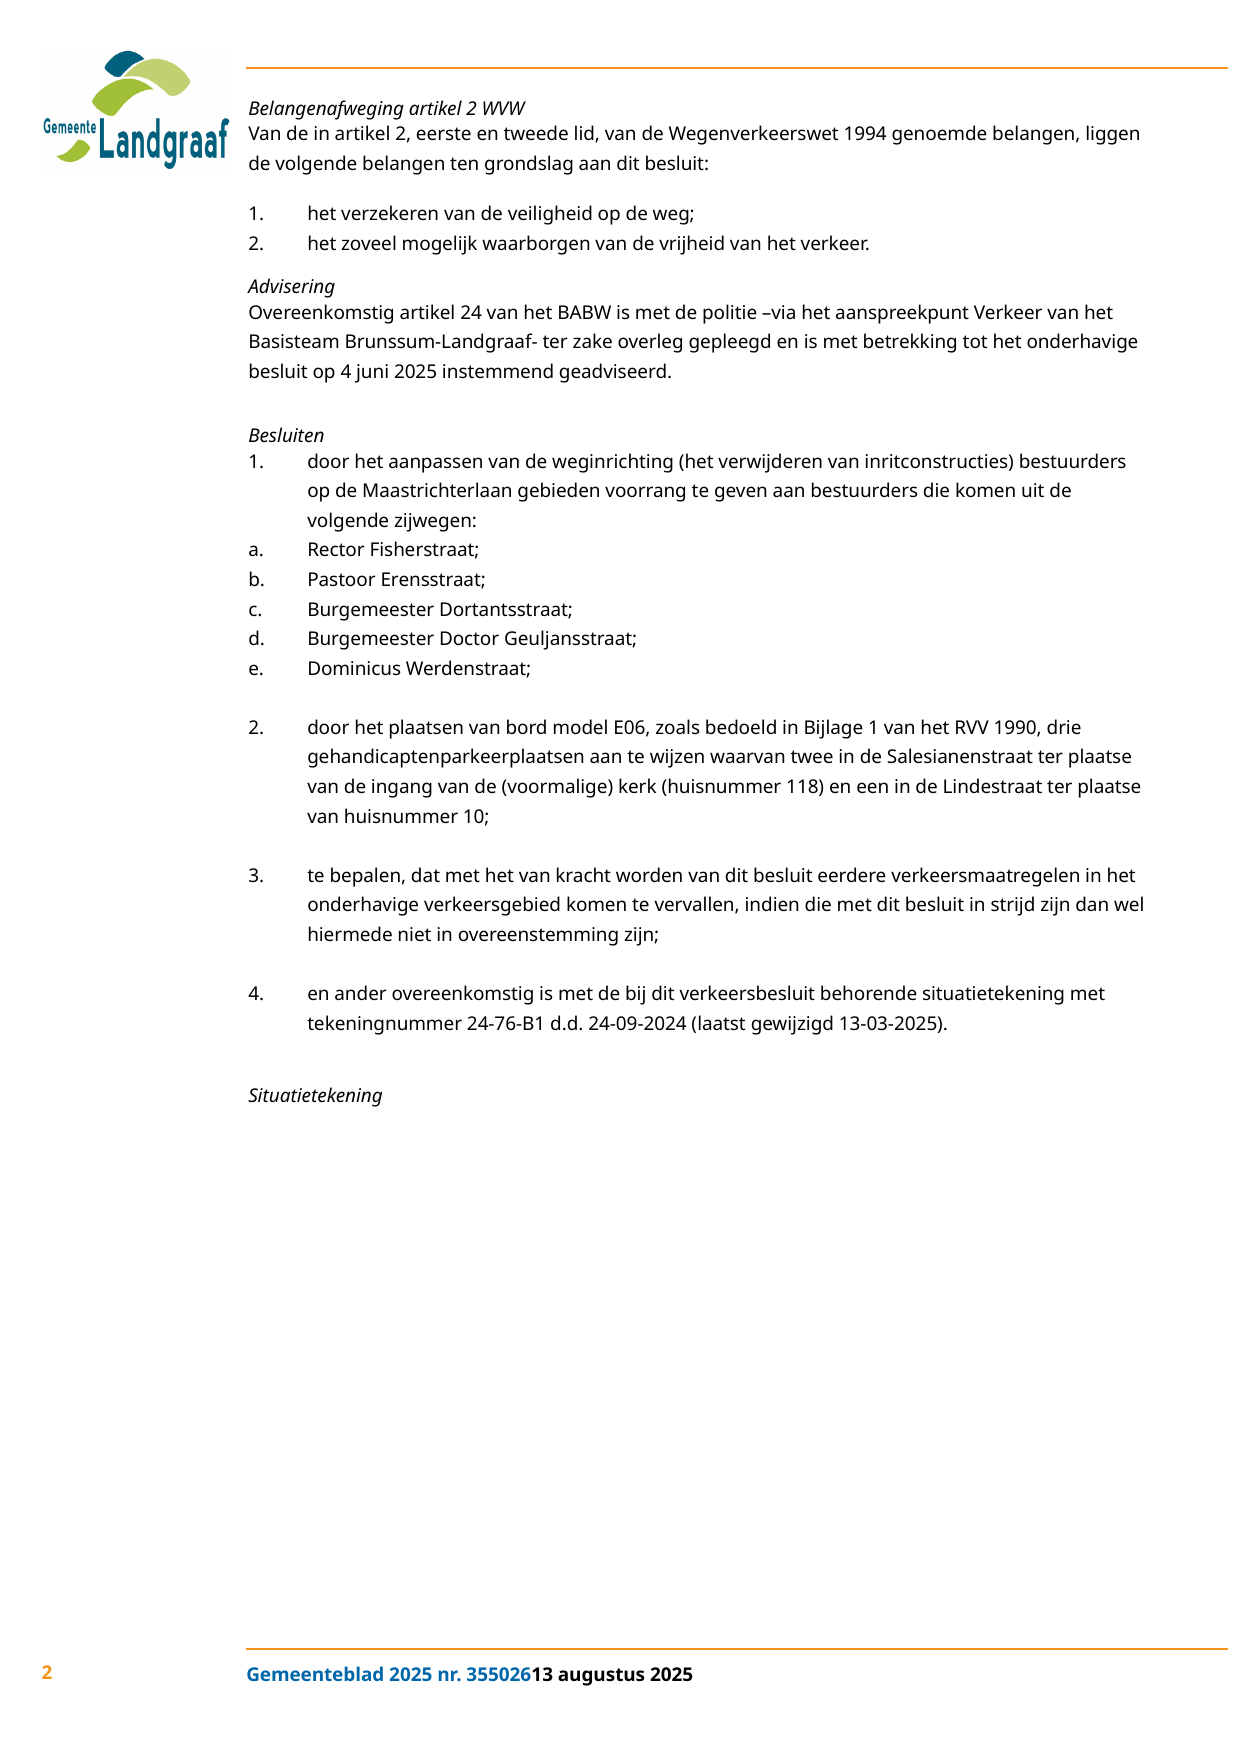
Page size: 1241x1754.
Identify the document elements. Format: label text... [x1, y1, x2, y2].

list Dominicus Werdenstraat; [248, 655, 1152, 681]
list door het plaatsen van bord model E06, zoals bedoeld in Bijlage 1 van het RVV 1990, drie gehandicaptenparkeerplaatsen aan te wijzen waarvan twee in de Salesianenstraat ter plaatse van de ingang van de (voormalige) kerk (huisnummer 118) en een in de Lindestraat ter plaatse van huisnummer 10; [248, 714, 1152, 828]
text Overeenkomstig artikel 24 van het BABW is met de politie –via het aanspreekpunt Verkeer van het Basisteam Brunssum-Landgraaf- ter zake overleg gepleegd en is met betrekking tot het onderhavige besluit op 4 juni 2025 instemmend geadviseerd. [248, 299, 1152, 384]
list Burgemeester Doctor Geuljansstraat; [248, 625, 1152, 651]
list het zoveel mogelijk waarborgen van de vrijheid van het verkeer. [248, 230, 1152, 256]
list te bepalen, dat met het van kracht worden van dit besluit eerdere verkeersmaatregelen in het onderhavige verkeersgebied komen te vervallen, indien die met dit besluit in strijd zijn dan wel hiermede niet in overeenstemming zijn; [248, 862, 1152, 947]
list Burgemeester Dortantsstraat; [248, 596, 1152, 621]
list door het aanpassen van de weginrichting (het verwijderen van inritconstructies) bestuurders op de Maastrichterlaan gebieden voorrang te geven aan bestuurders die komen uit de volgende zijwegen: [248, 448, 1152, 533]
list het verzekeren van de veiligheid op de weg; [248, 201, 1152, 226]
text Advisering [248, 273, 1152, 299]
list en ander overeenkomstig is met de bij dit verkeersbesluit behorende situatietekening met tekeningnummer 24-76-B1 d.d. 24-09-2024 (laatst gewijzigd 13-03-2025). [248, 980, 1152, 1036]
text Van de in artikel 2, eerste en tweede lid, van de Wegenverkeerswet 1994 genoemde belangen, liggen de volgende belangen ten grondslag aan dit besluit: [248, 121, 1152, 176]
list Rector Fisherstraat; [248, 537, 1152, 562]
text Besluiten [248, 422, 1152, 448]
list Pastoor Erensstraat; [248, 566, 1152, 592]
text Belangenafweging artikel 2 WVW [248, 95, 1152, 121]
picture [41, 47, 231, 172]
text Situatietekening [248, 1083, 1152, 1108]
